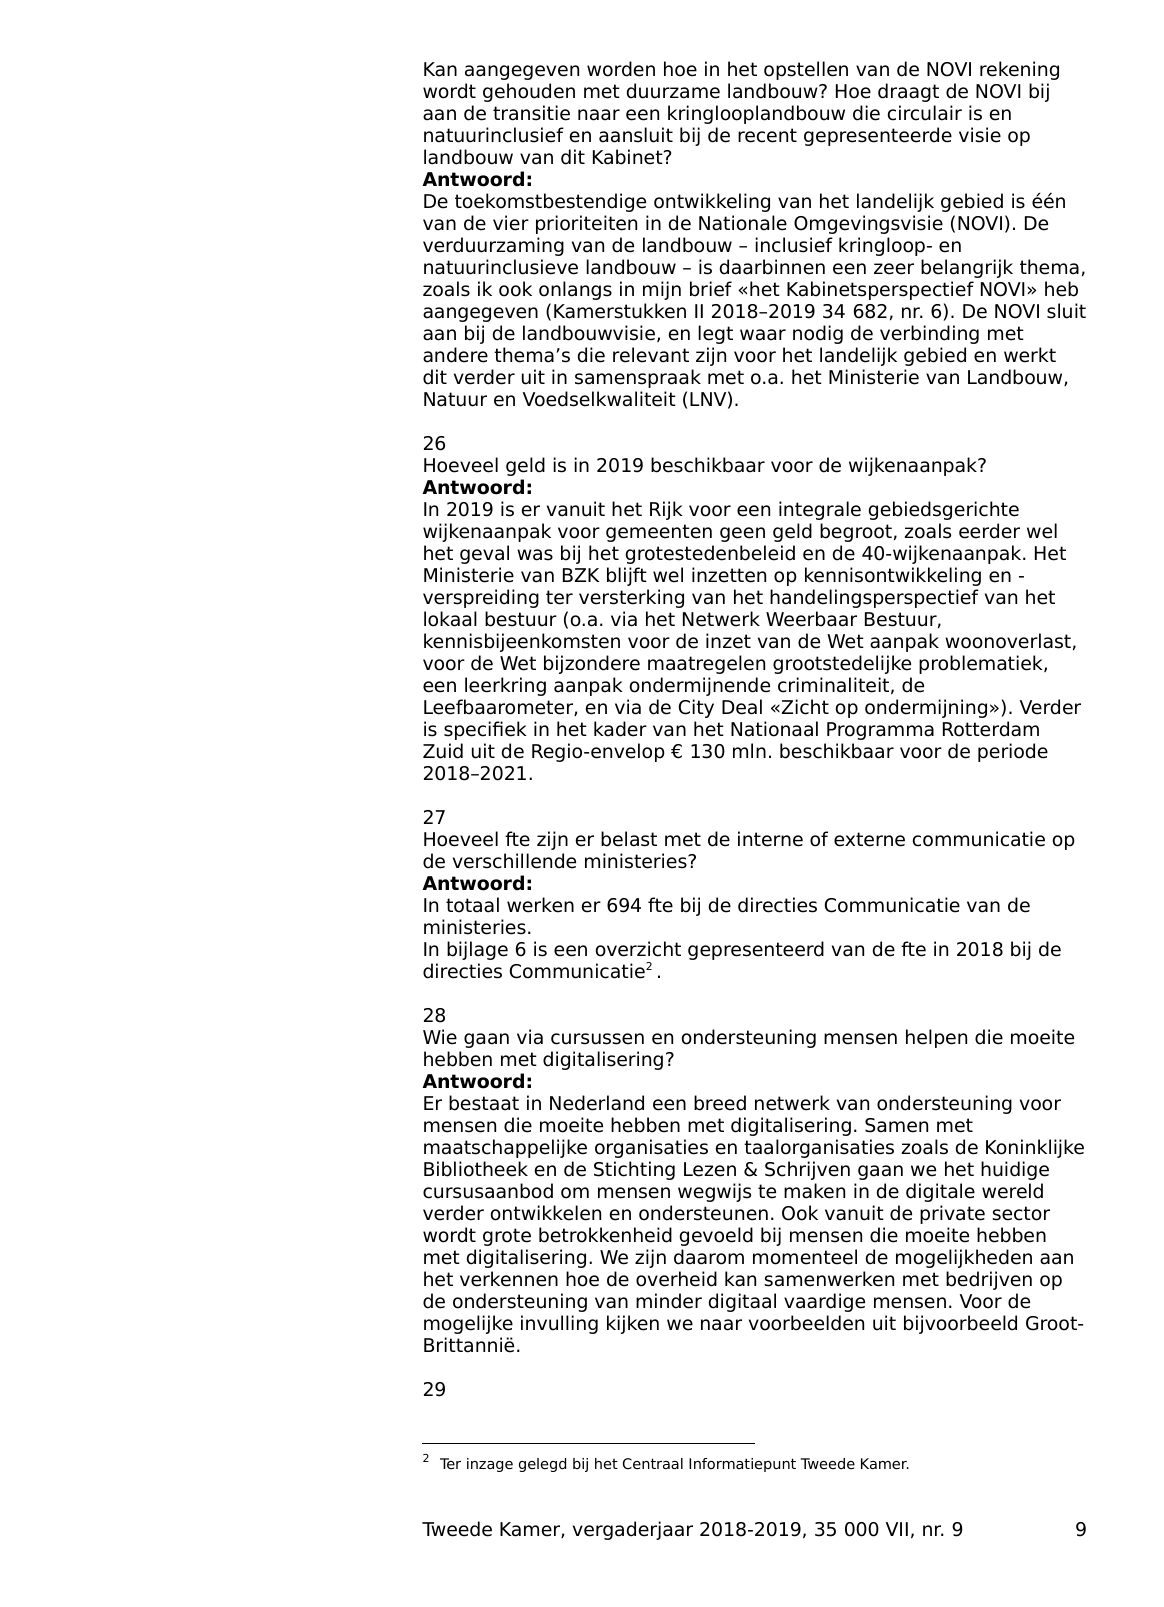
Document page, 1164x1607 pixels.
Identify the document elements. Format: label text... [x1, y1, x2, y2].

text In totaal werken er 694 fte bij de directies Communicatie van de ministeries. [422, 895, 1087, 939]
text In 2019 is er vanuit het Rijk voor een integrale gebiedsgerichte wijkenaanpak voor gemeenten geen geld begroot, zoals eerder wel het geval was bij het grotestedenbeleid en de 40-wijkenaanpak. Het Ministerie van BZK blijft wel inzetten op kennisontwikkeling en -verspreiding ter versterking van het handelingsperspectief van het lokaal bestuur (o.a. via het Netwerk Weerbaar Bestuur, kennisbijeenkomsten voor de inzet van de Wet aanpak woonoverlast, voor de Wet bijzondere maatregelen grootstedelijke problematiek, een leerkring aanpak ondermijnende criminaliteit, de Leefbaarometer, en via de City Deal «Zicht op ondermijning»). Verder is specifiek in het kader van het Nationaal Programma Rotterdam Zuid uit de Regio-envelop € 130 mln. beschikbaar voor de periode 2018–2021. [422, 499, 1087, 784]
text Antwoord: [422, 1071, 1087, 1093]
text 29 [422, 1379, 1087, 1401]
text Kan aangegeven worden hoe in het opstellen van de NOVI rekening wordt gehouden met duurzame landbouw? Hoe draagt de NOVI bij aan de transitie naar een kringlooplandbouw die circulair is en natuurinclusief en aansluit bij de recent gepresenteerde visie op landbouw van dit Kabinet? [422, 59, 1087, 169]
text Ter inzage gelegd bij het Centraal Informatiepunt Tweede Kamer. [422, 1452, 1087, 1474]
text Er bestaat in Nederland een breed netwerk van ondersteuning voor mensen die moeite hebben met digitalisering. Samen met maatschappelijke organisaties en taalorganisaties zoals de Koninklijke Bibliotheek en de Stichting Lezen & Schrijven gaan we het huidige cursusaanbod om mensen wegwijs te maken in de digitale wereld verder ontwikkelen en ondersteunen. Ook vanuit de private sector wordt grote betrokkenheid gevoeld bij mensen die moeite hebben met digitalisering. We zijn daarom momenteel de mogelijkheden aan het verkennen hoe de overheid kan samenwerken met bedrijven op de ondersteuning van minder digitaal vaardige mensen. Voor de mogelijke invulling kijken we naar voorbeelden uit bijvoorbeeld Groot-Brittannië. [422, 1093, 1087, 1356]
text 26 [422, 433, 1087, 455]
text Wie gaan via cursussen en ondersteuning mensen helpen die moeite hebben met digitalisering? [422, 1027, 1087, 1071]
text Antwoord: [422, 873, 1087, 895]
text Antwoord: [422, 477, 1087, 499]
text Antwoord: [422, 169, 1087, 191]
text Hoeveel geld is in 2019 beschikbaar voor de wijkenaanpak? [422, 455, 1087, 477]
text Hoeveel fte zijn er belast met de interne of externe communicatie op de verschillende ministeries? [422, 829, 1087, 873]
text 28 [422, 1005, 1087, 1027]
text 27 [422, 807, 1087, 829]
text De toekomstbestendige ontwikkeling van het landelijk gebied is één van de vier prioriteiten in de Nationale Omgevingsvisie (NOVI). De verduurzaming van de landbouw – inclusief kringloop- en natuurinclusieve landbouw – is daarbinnen een zeer belangrijk thema, zoals ik ook onlangs in mijn brief «het Kabinetsperspectief NOVI» heb aangegeven (Kamerstukken II 2018–2019 34 682, nr. 6). De NOVI sluit aan bij de landbouwvisie, en legt waar nodig de verbinding met andere thema’s die relevant zijn voor het landelijk gebied en werkt dit verder uit in samenspraak met o.a. het Ministerie van Landbouw, Natuur en Voedselkwaliteit (LNV). [422, 191, 1087, 411]
text In bijlage 6 is een overzicht gepresenteerd van de fte in 2018 bij de directies Communicatie. [422, 939, 1087, 983]
